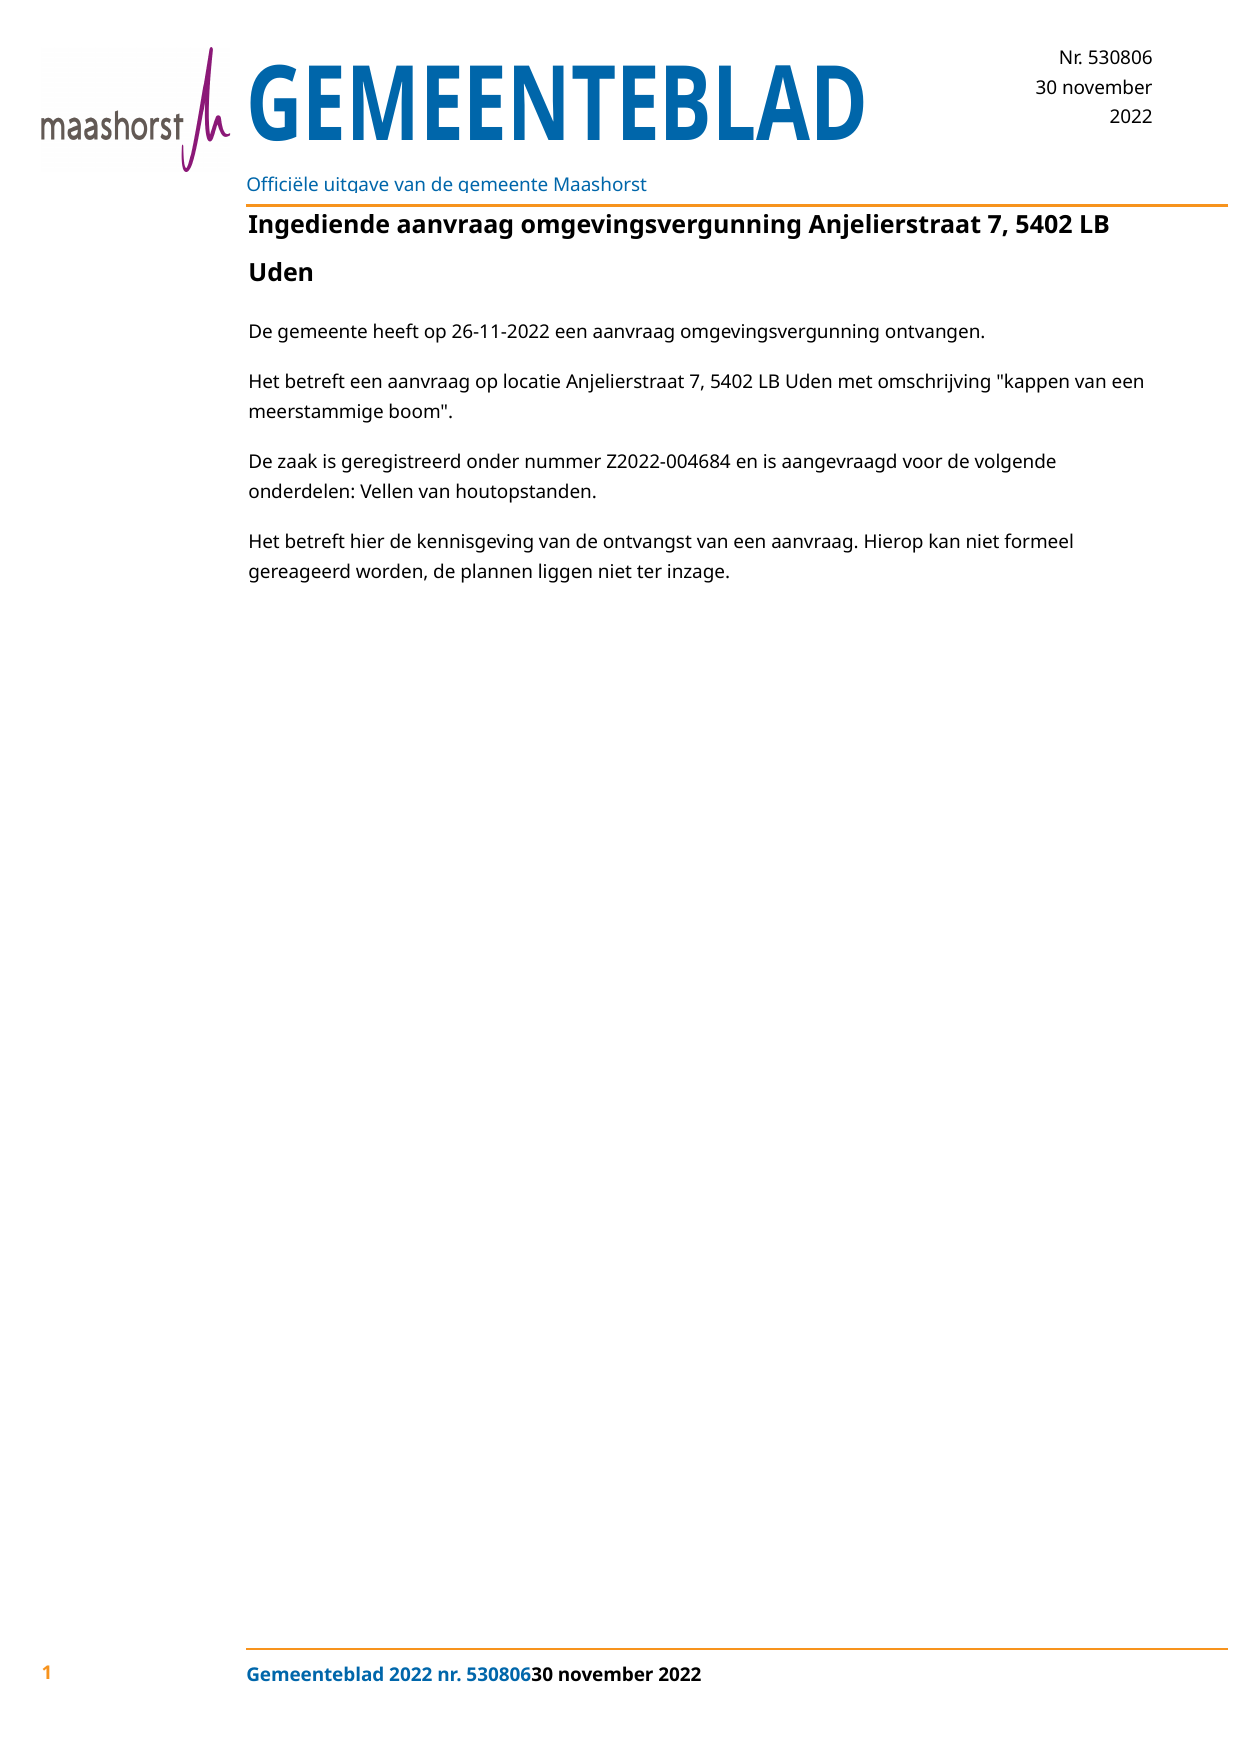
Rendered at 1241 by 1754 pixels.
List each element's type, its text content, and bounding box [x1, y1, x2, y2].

text De gemeente heeft op 26-11-2022 een aanvraag omgevingsvergunning ontvangen. [248, 318, 1152, 344]
text De zaak is geregistreerd onder nummer Z2022-004684 en is aangevraagd voor de volgende onderdelen: Vellen van houtopstanden. [248, 448, 1152, 504]
text Ingediende aanvraag omgevingsvergunning Anjelierstraat 7, 5402 LB Uden [248, 207, 1152, 288]
text Het betreft een aanvraag op locatie Anjelierstraat 7, 5402 LB Uden met omschrijving "kappen van een meerstammige boom". [248, 368, 1152, 424]
picture [41, 47, 231, 172]
text Het betreft hier de kennisgeving van de ontvangst van een aanvraag. Hierop kan niet formeel gereageerd worden, de plannen liggen niet ter inzage. [248, 528, 1152, 584]
